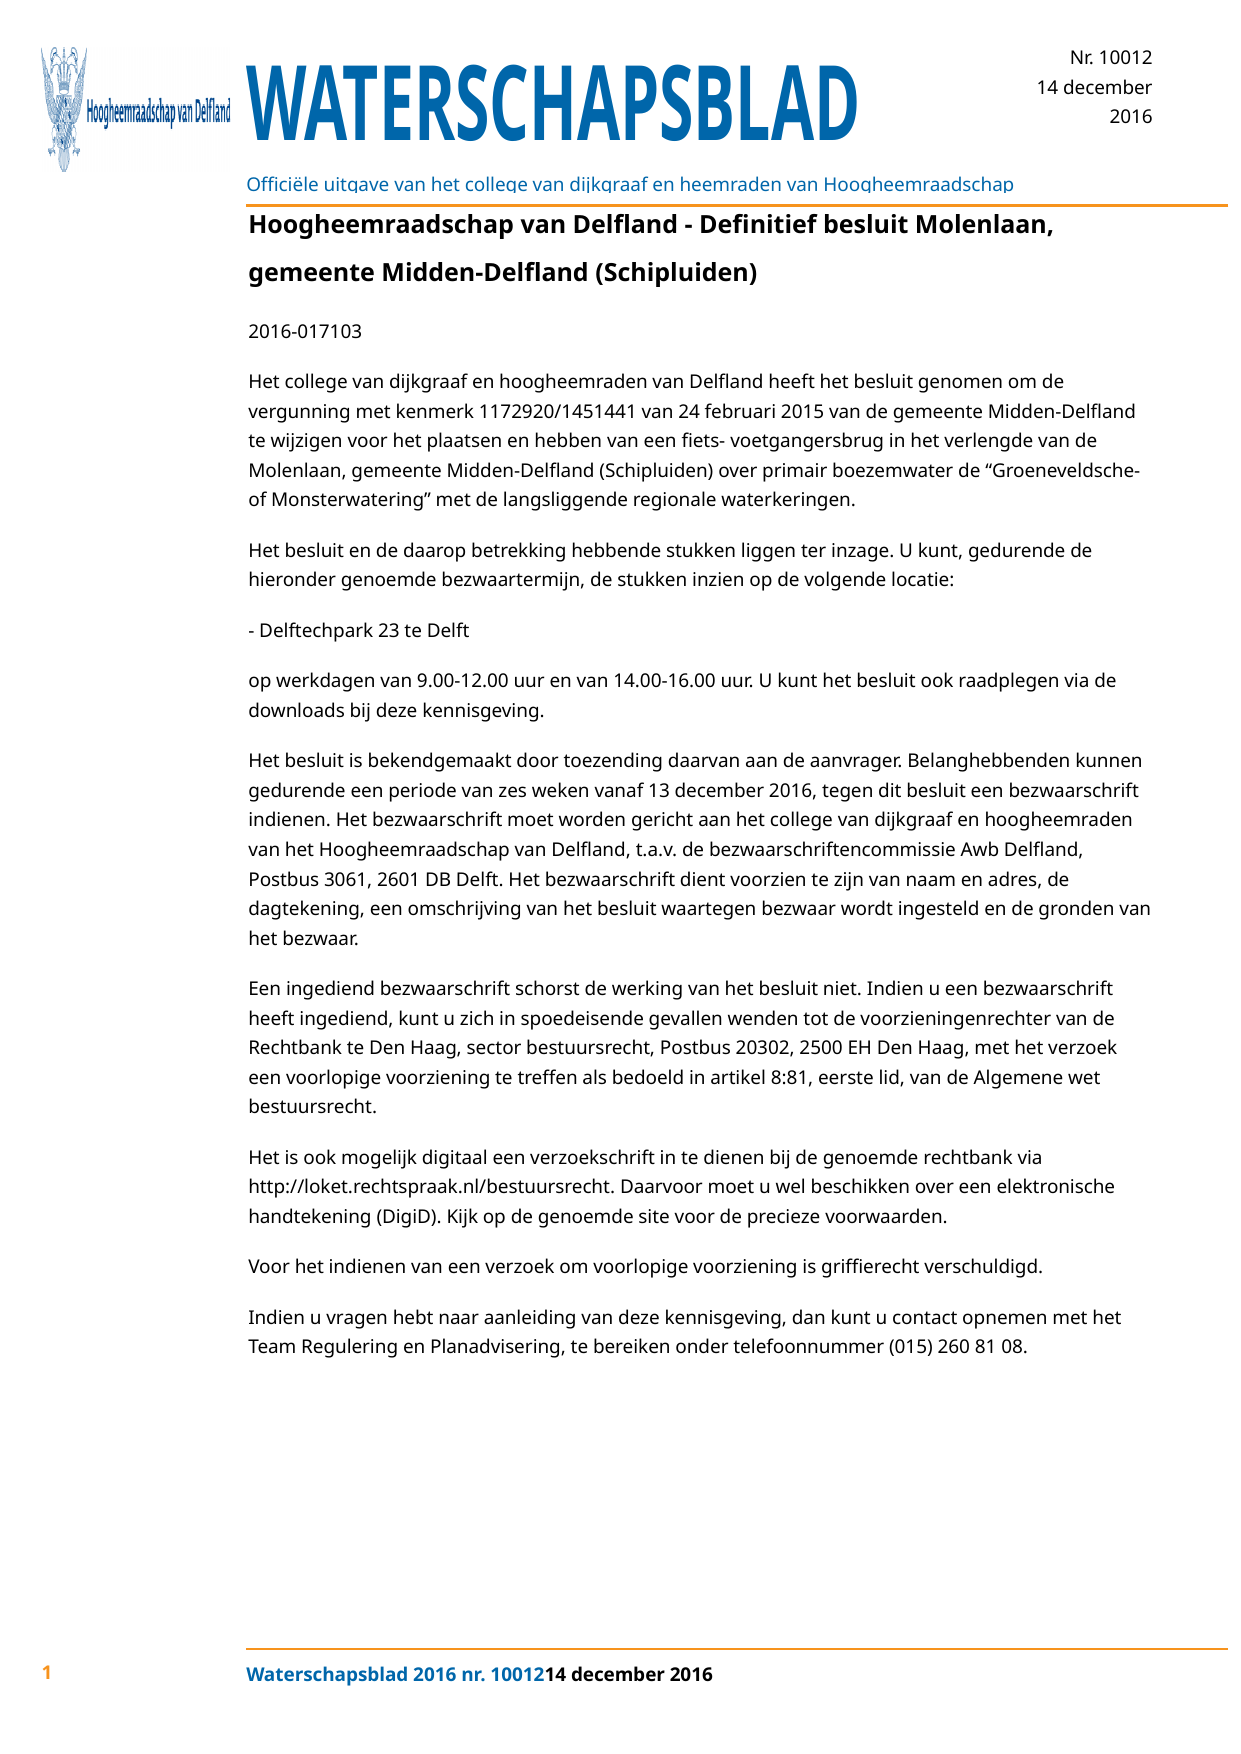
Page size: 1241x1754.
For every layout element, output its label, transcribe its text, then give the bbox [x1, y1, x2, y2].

text op werkdagen van 9.00-12.00 uur en van 14.00-16.00 uur. U kunt het besluit ook raadplegen via de downloads bij deze kennisgeving. [248, 667, 1152, 723]
text Het besluit is bekendgemaakt door toezending daarvan aan de aanvrager. Belanghebbenden kunnen gedurende een periode van zes weken vanaf 13 december 2016, tegen dit besluit een bezwaarschrift indienen. Het bezwaarschrift moet worden gericht aan het college van dijkgraaf en hoogheemraden van het Hoogheemraadschap van Delfland, t.a.v. de bezwaarschriftencommissie Awb Delfland, Postbus 3061, 2601 DB Delft. Het bezwaarschrift dient voorzien te zijn van naam en adres, de dagtekening, een omschrijving van het besluit waartegen bezwaar wordt ingesteld en de gronden van het bezwaar. [248, 747, 1152, 951]
text Het is ook mogelijk digitaal een verzoekschrift in te dienen bij de genoemde rechtbank via http://loket.rechtspraak.nl/bestuursrecht. Daarvoor moet u wel beschikken over een elektronische handtekening (DigiD). Kijk op de genoemde site voor de precieze voorwaarden. [248, 1144, 1152, 1229]
text Hoogheemraadschap van Delfland - Definitief besluit Molenlaan, gemeente Midden-Delfland (Schipluiden) [248, 207, 1152, 288]
text Het besluit en de daarop betrekking hebbende stukken liggen ter inzage. U kunt, gedurende de hieronder genoemde bezwaartermijn, de stukken inzien op de volgende locatie: [248, 537, 1152, 592]
text Het college van dijkgraaf en hoogheemraden van Delfland heeft het besluit genomen om de vergunning met kenmerk 1172920/1451441 van 24 februari 2015 van de gemeente Midden-Delfland te wijzigen voor het plaatsen en hebben van een fiets- voetgangersbrug in het verlengde van de Molenlaan, gemeente Midden-Delfland (Schipluiden) over primair boezemwater de “Groeneveldsche- of Monsterwatering” met de langsliggende regionale waterkeringen. [248, 368, 1152, 512]
text - Delftechpark 23 te Delft [248, 617, 1152, 643]
text Voor het indienen van een verzoek om voorlopige voorziening is griffierecht verschuldigd. [248, 1254, 1152, 1279]
text 2016-017103 [248, 318, 1152, 344]
text Een ingediend bezwaarschrift schorst de werking van het besluit niet. Indien u een bezwaarschrift heeft ingediend, kunt u zich in spoedeisende gevallen wenden tot de voorzieningenrechter van de Rechtbank te Den Haag, sector bestuursrecht, Postbus 20302, 2500 EH Den Haag, met het verzoek een voorlopige voorziening te treffen als bedoeld in artikel 8:81, eerste lid, van de Algemene wet bestuursrecht. [248, 975, 1152, 1119]
picture [41, 47, 231, 172]
text Indien u vragen hebt naar aanleiding van deze kennisgeving, dan kunt u contact opnemen met het Team Regulering en Planadvisering, te bereiken onder telefoonnummer (015) 260 81 08. [248, 1304, 1152, 1359]
